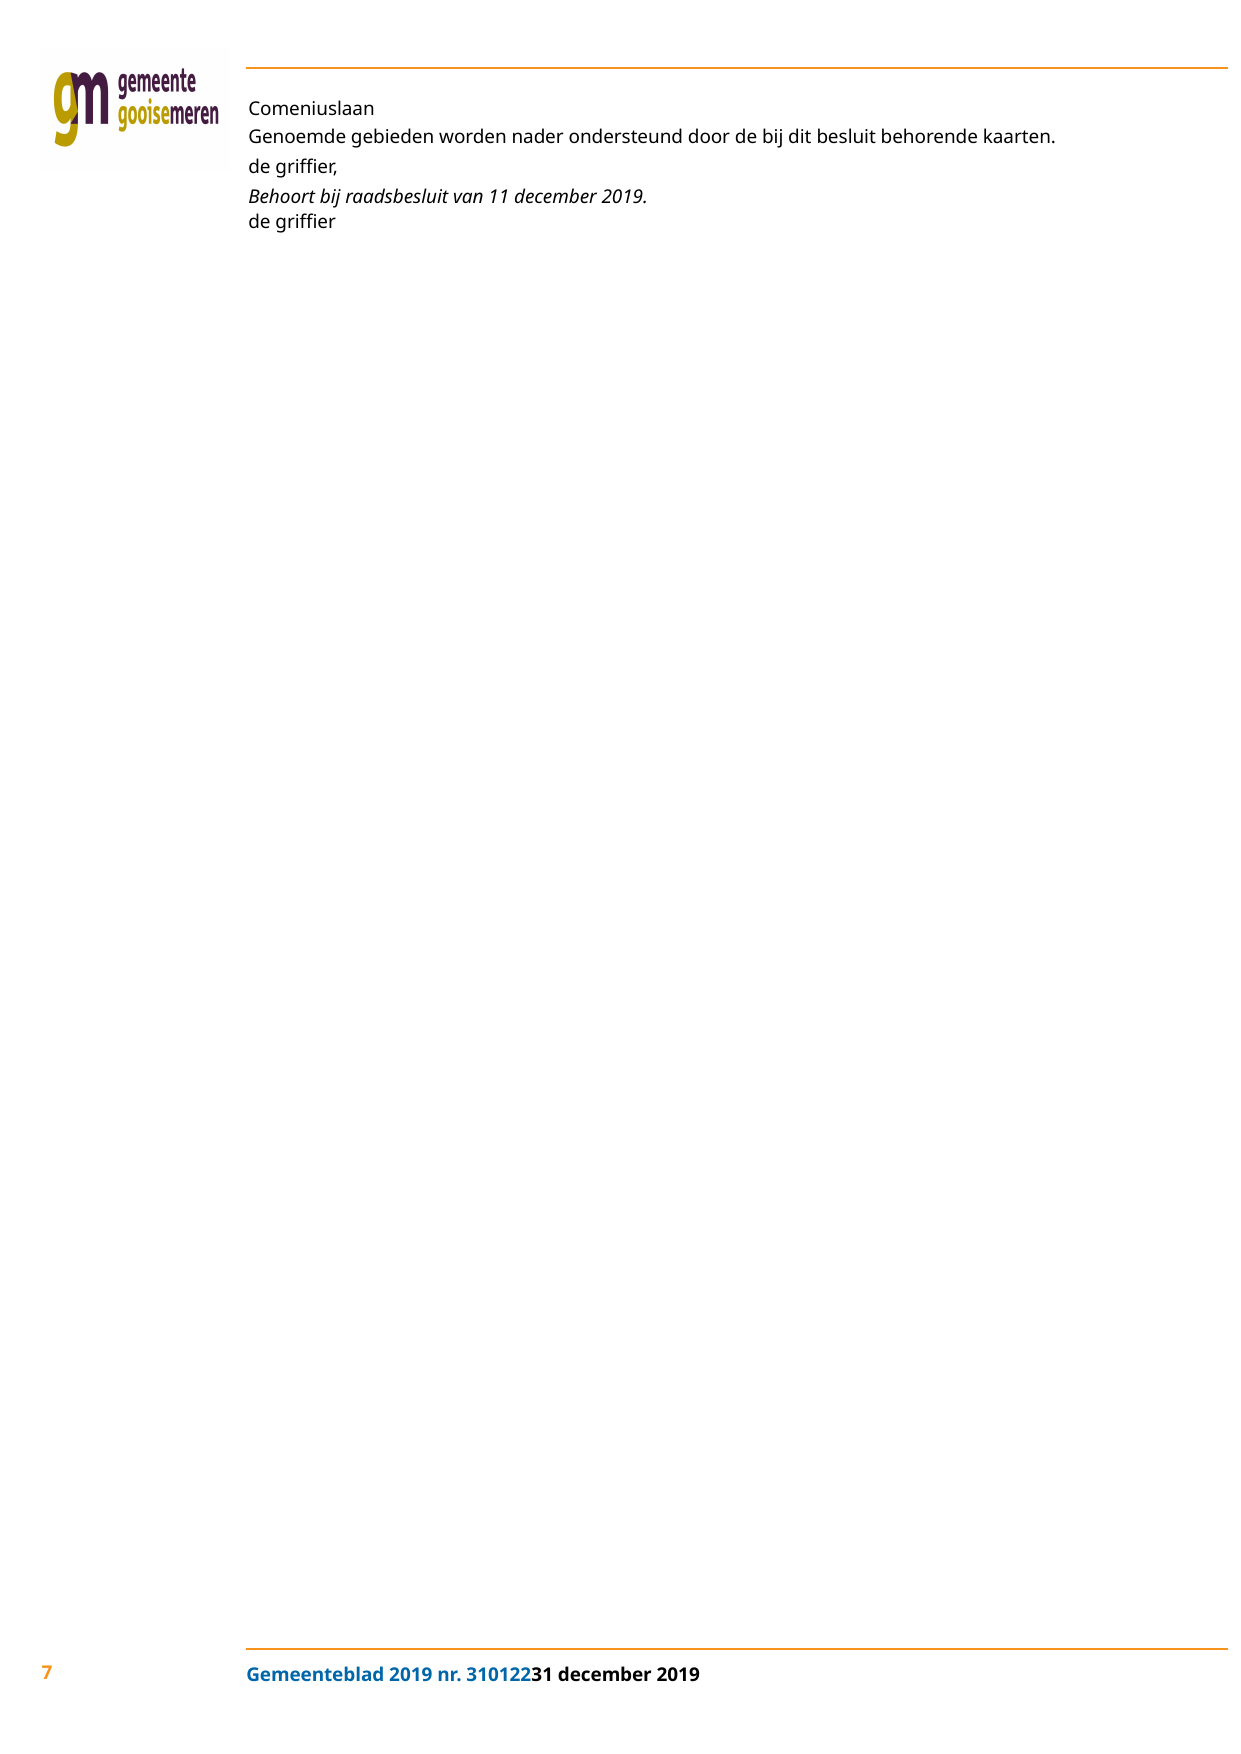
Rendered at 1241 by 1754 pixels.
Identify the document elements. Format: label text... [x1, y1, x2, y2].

picture [41, 47, 231, 172]
text Genoemde gebieden worden nader ondersteund door de bij dit besluit behorende kaarten. [248, 124, 1152, 149]
table_cell Comeniuslaan [248, 95, 1152, 121]
text de griffier, [248, 153, 1152, 179]
text de griffier [248, 209, 1152, 234]
text Behoort bij raadsbesluit van 11 december 2019. [248, 183, 1152, 209]
